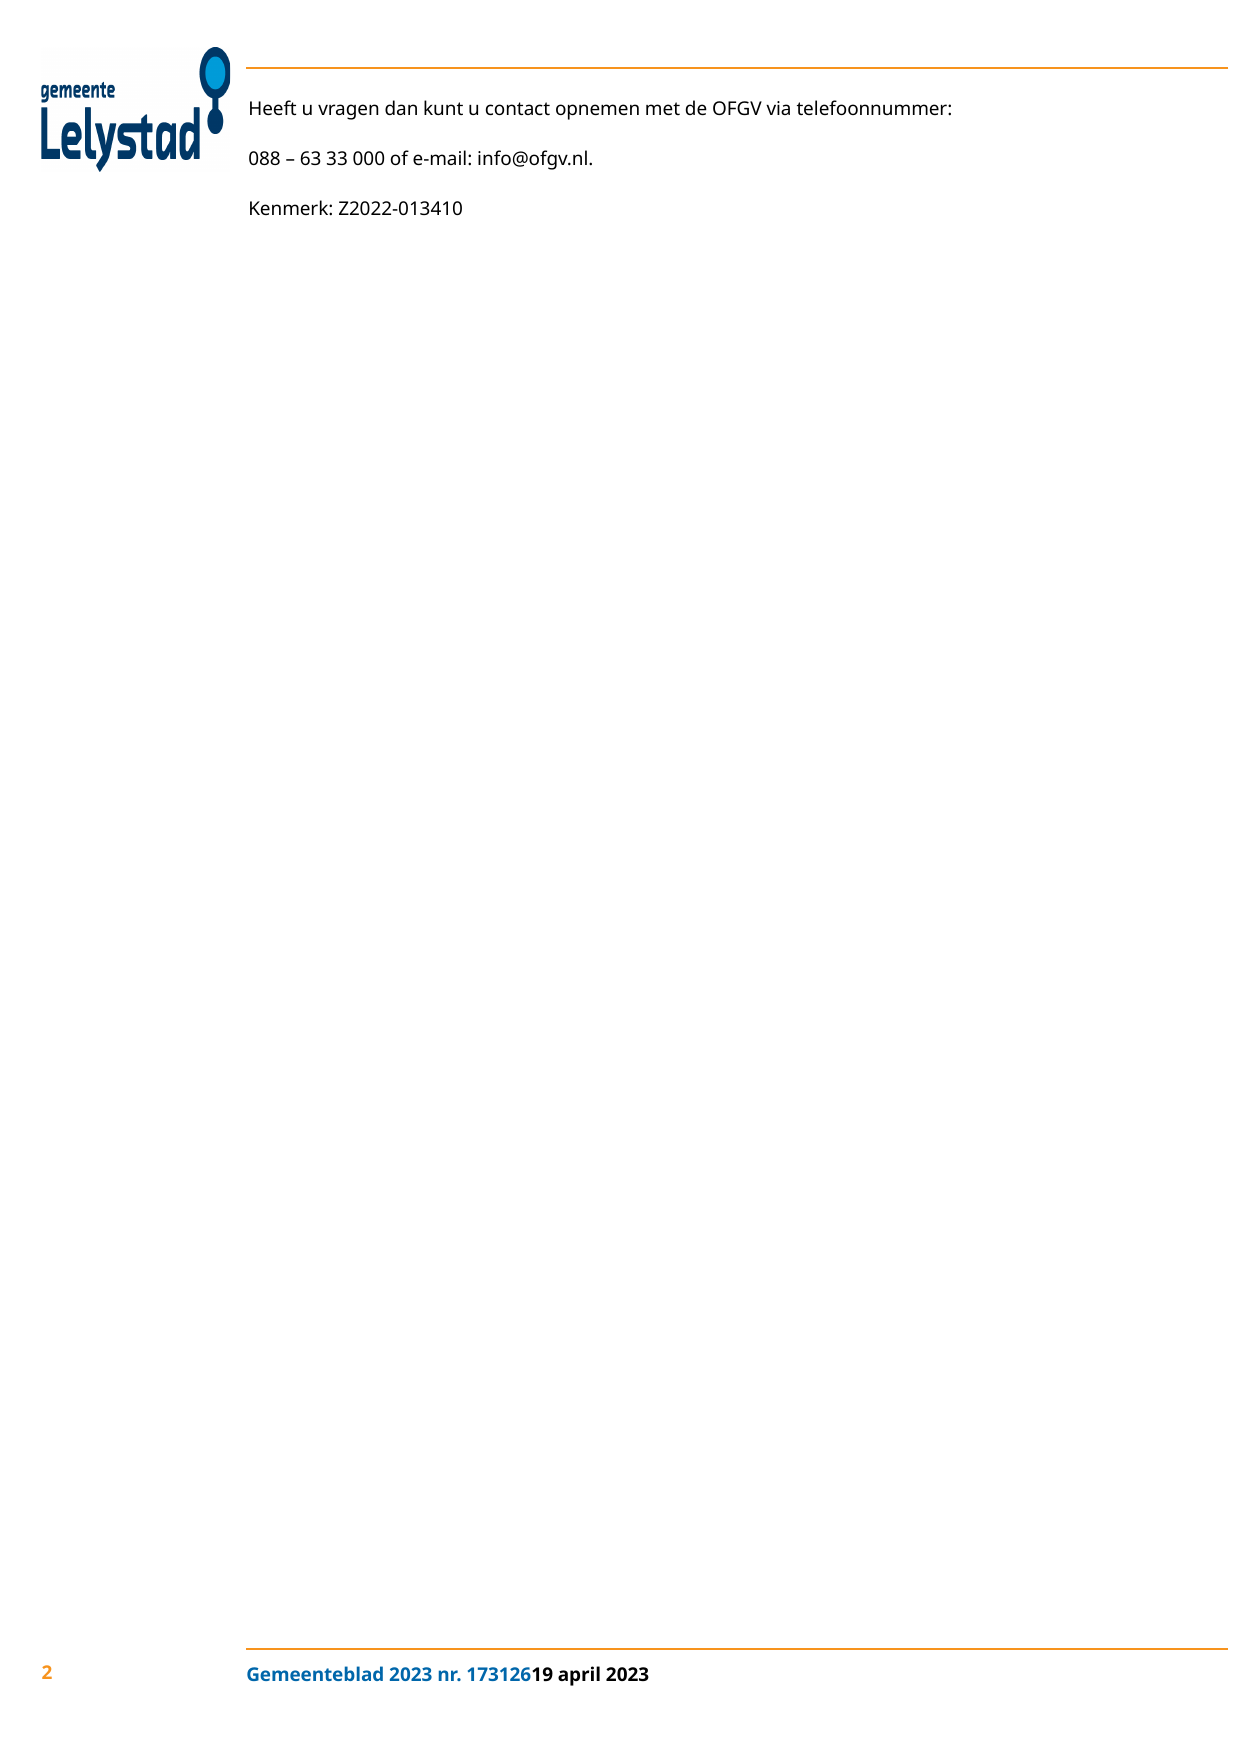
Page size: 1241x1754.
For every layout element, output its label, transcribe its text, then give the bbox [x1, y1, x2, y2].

text Kenmerk: Z2022-013410 [248, 196, 1152, 221]
text Heeft u vragen dan kunt u contact opnemen met de OFGV via telefoonnummer: [248, 95, 1152, 121]
picture [41, 47, 231, 172]
text 088 – 63 33 000 of e-mail: info@ofgv.nl. [248, 145, 1152, 171]
